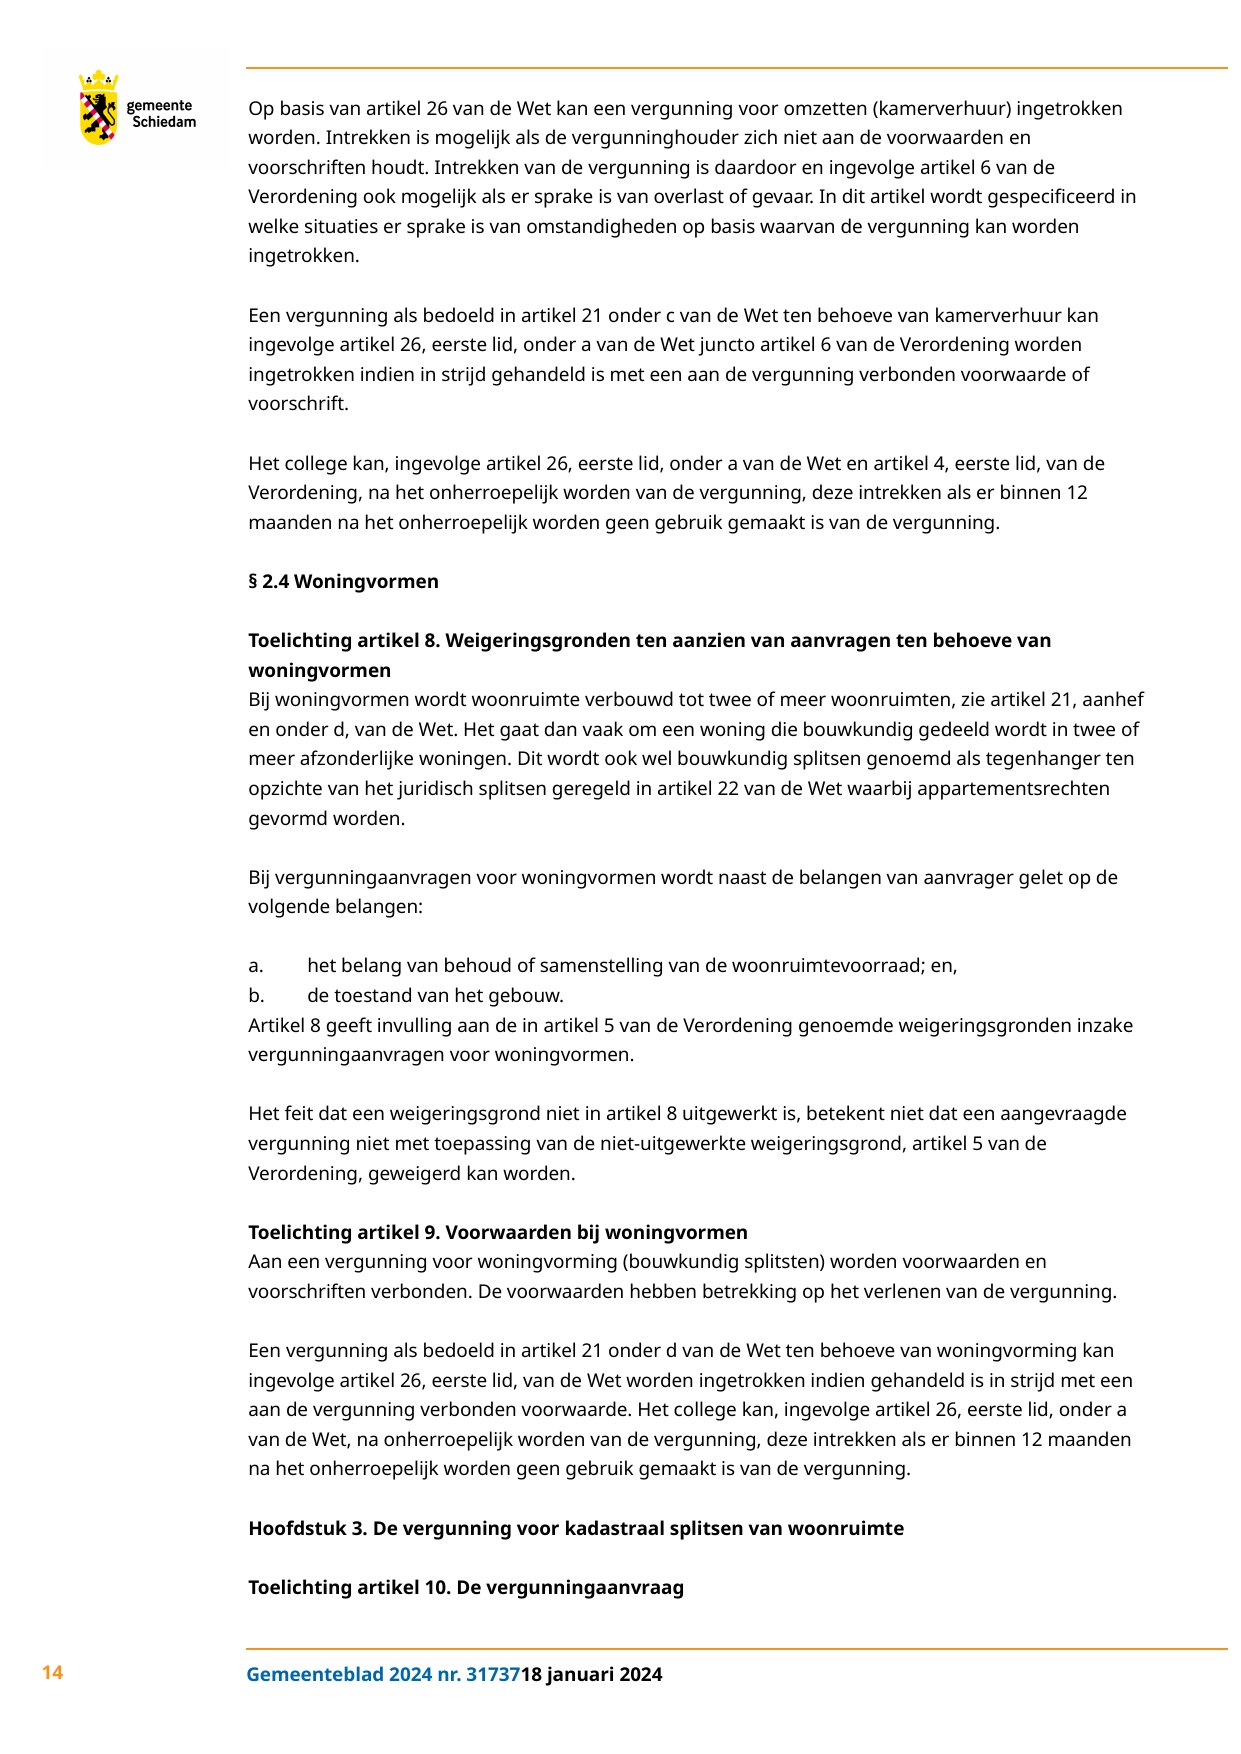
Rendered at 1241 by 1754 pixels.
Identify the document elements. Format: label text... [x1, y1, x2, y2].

text Bij woningvormen wordt woonruimte verbouwd tot twee of meer woonruimten, zie artikel 21, aanhef en onder d, van de Wet. Het gaat dan vaak om een woning die bouwkundig gedeeld wordt in twee of meer afzonderlijke woningen. Dit wordt ook wel bouwkundig splitsen genoemd als tegenhanger ten opzichte van het juridisch splitsen geregeld in artikel 22 van de Wet waarbij appartementsrechten gevormd worden. [248, 686, 1152, 831]
text Een vergunning als bedoeld in artikel 21 onder c van de Wet ten behoeve van kamerverhuur kan ingevolge artikel 26, eerste lid, onder a van de Wet juncto artikel 6 van de Verordening worden ingetrokken indien in strijd gehandeld is met een aan de vergunning verbonden voorwaarde of voorschrift. [248, 302, 1152, 416]
text Het feit dat een weigeringsgrond niet in artikel 8 uitgewerkt is, betekent niet dat een aangevraagde vergunning niet met toepassing van de niet-uitgewerkte weigeringsgrond, artikel 5 van de Verordening, geweigerd kan worden. [248, 1101, 1152, 1186]
text Toelichting artikel 8. Weigeringsgronden ten aanzien van aanvragen ten behoeve van woningvormen [248, 627, 1152, 683]
text § 2.4 Woningvormen [248, 568, 1152, 594]
list de toestand van het gebouw. [248, 982, 1152, 1008]
list het belang van behoud of samenstelling van de woonruimtevoorraad; en, [248, 953, 1152, 978]
text Aan een vergunning voor woningvorming (bouwkundig splitsten) worden voorwaarden en voorschriften verbonden. De voorwaarden hebben betrekking op het verlenen van de vergunning. [248, 1248, 1152, 1304]
text Het college kan, ingevolge artikel 26, eerste lid, onder a van de Wet en artikel 4, eerste lid, van de Verordening, na het onherroepelijk worden van de vergunning, deze intrekken als er binnen 12 maanden na het onherroepelijk worden geen gebruik gemaakt is van de vergunning. [248, 450, 1152, 535]
text Op basis van artikel 26 van de Wet kan een vergunning voor omzetten (kamerverhuur) ingetrokken worden. Intrekken is mogelijk als de vergunninghouder zich niet aan de voorwaarden en voorschriften houdt. Intrekken van de vergunning is daardoor en ingevolge artikel 6 van de Verordening ook mogelijk als er sprake is van overlast of gevaar. In dit artikel wordt gespecificeerd in welke situaties er sprake is van omstandigheden op basis waarvan de vergunning kan worden ingetrokken. [248, 95, 1152, 268]
text Toelichting artikel 10. De vergunningaanvraag [248, 1574, 1152, 1600]
text Toelichting artikel 9. Voorwaarden bij woningvormen [248, 1219, 1152, 1245]
text Bij vergunningaanvragen voor woningvormen wordt naast de belangen van aanvrager gelet op de volgende belangen: [248, 864, 1152, 919]
picture [41, 47, 231, 172]
text Artikel 8 geeft invulling aan de in artikel 5 van de Verordening genoemde weigeringsgronden inzake vergunningaanvragen voor woningvormen. [248, 1012, 1152, 1067]
text Hoofdstuk 3. De vergunning voor kadastraal splitsen van woonruimte [248, 1515, 1152, 1541]
text Een vergunning als bedoeld in artikel 21 onder d van de Wet ten behoeve van woningvorming kan ingevolge artikel 26, eerste lid, van de Wet worden ingetrokken indien gehandeld is in strijd met een aan de vergunning verbonden voorwaarde. Het college kan, ingevolge artikel 26, eerste lid, onder a van de Wet, na onherroepelijk worden van de vergunning, deze intrekken als er binnen 12 maanden na het onherroepelijk worden geen gebruik gemaakt is van de vergunning. [248, 1337, 1152, 1481]
